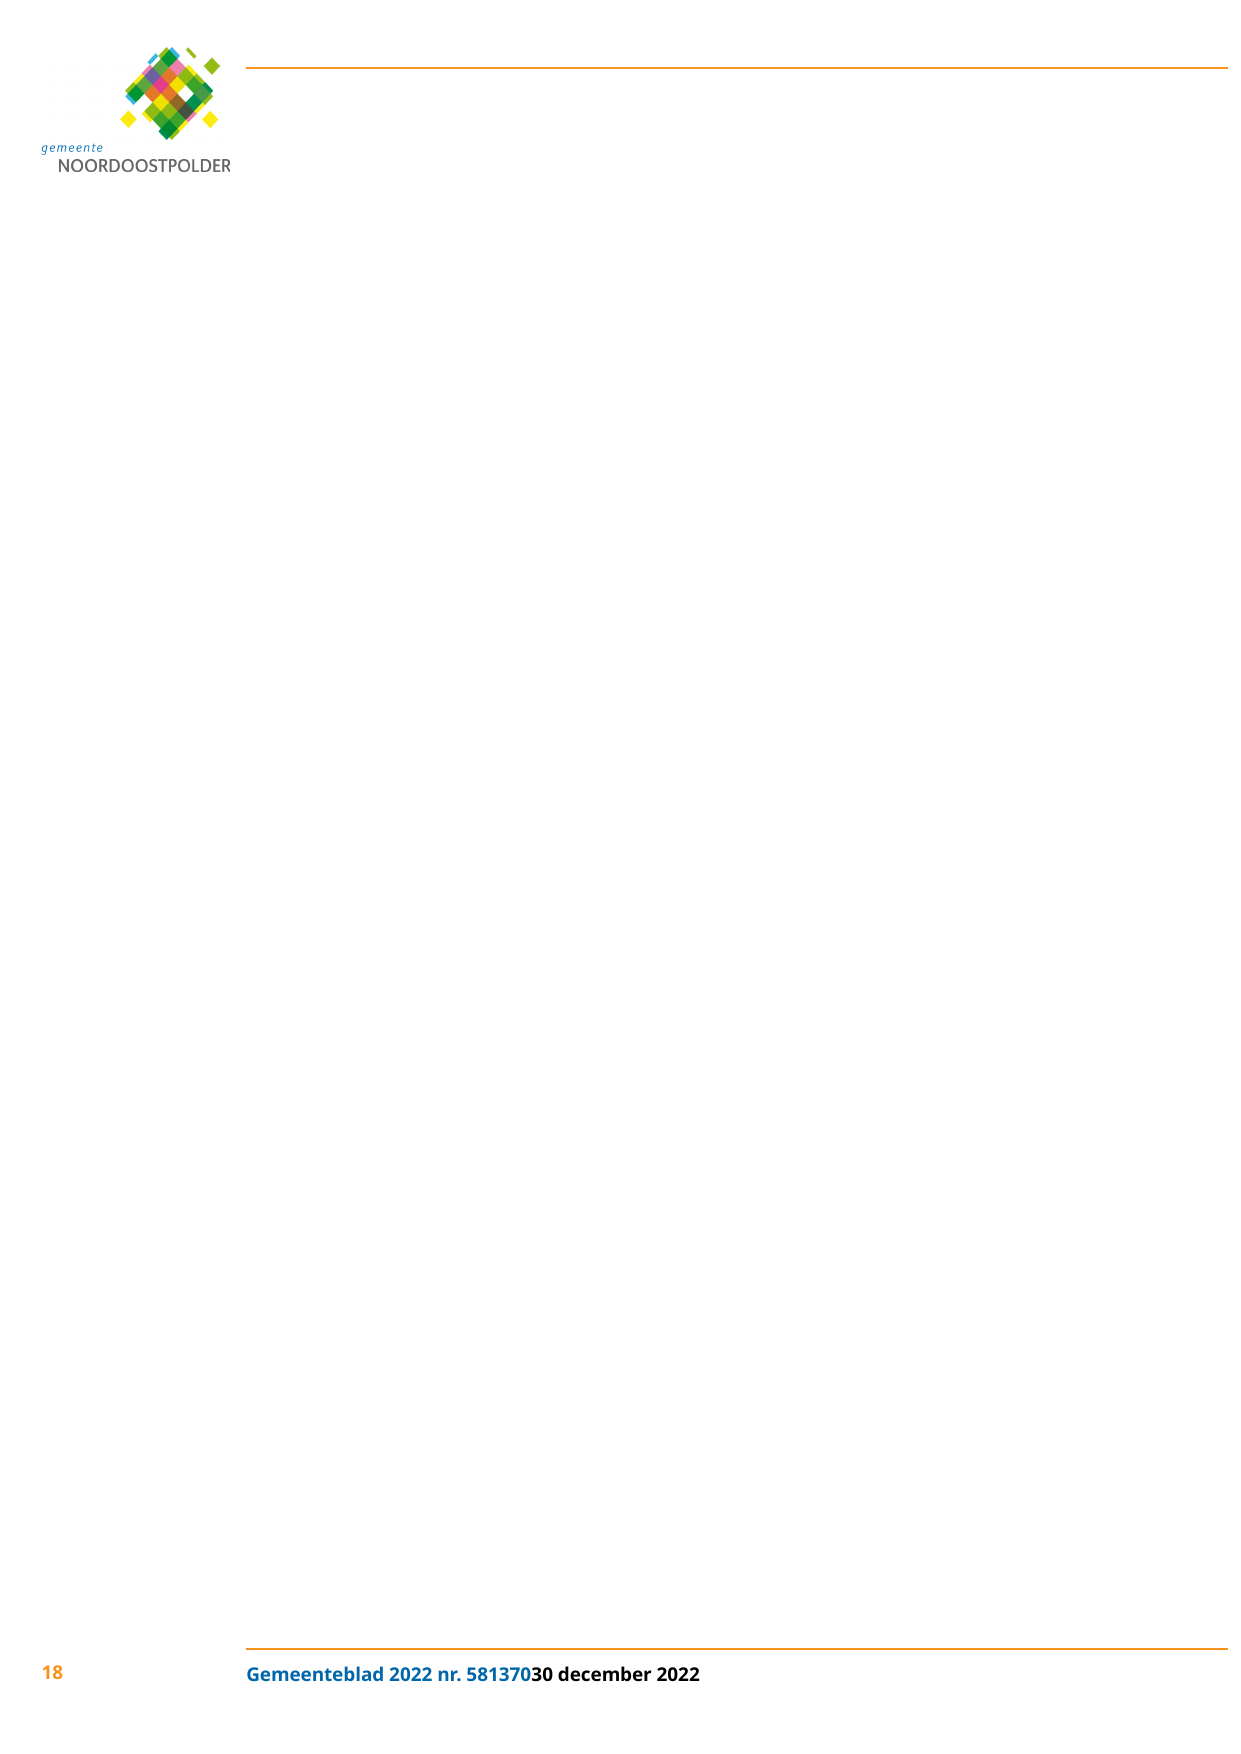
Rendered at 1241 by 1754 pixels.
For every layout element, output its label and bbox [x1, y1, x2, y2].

picture [41, 47, 231, 172]
